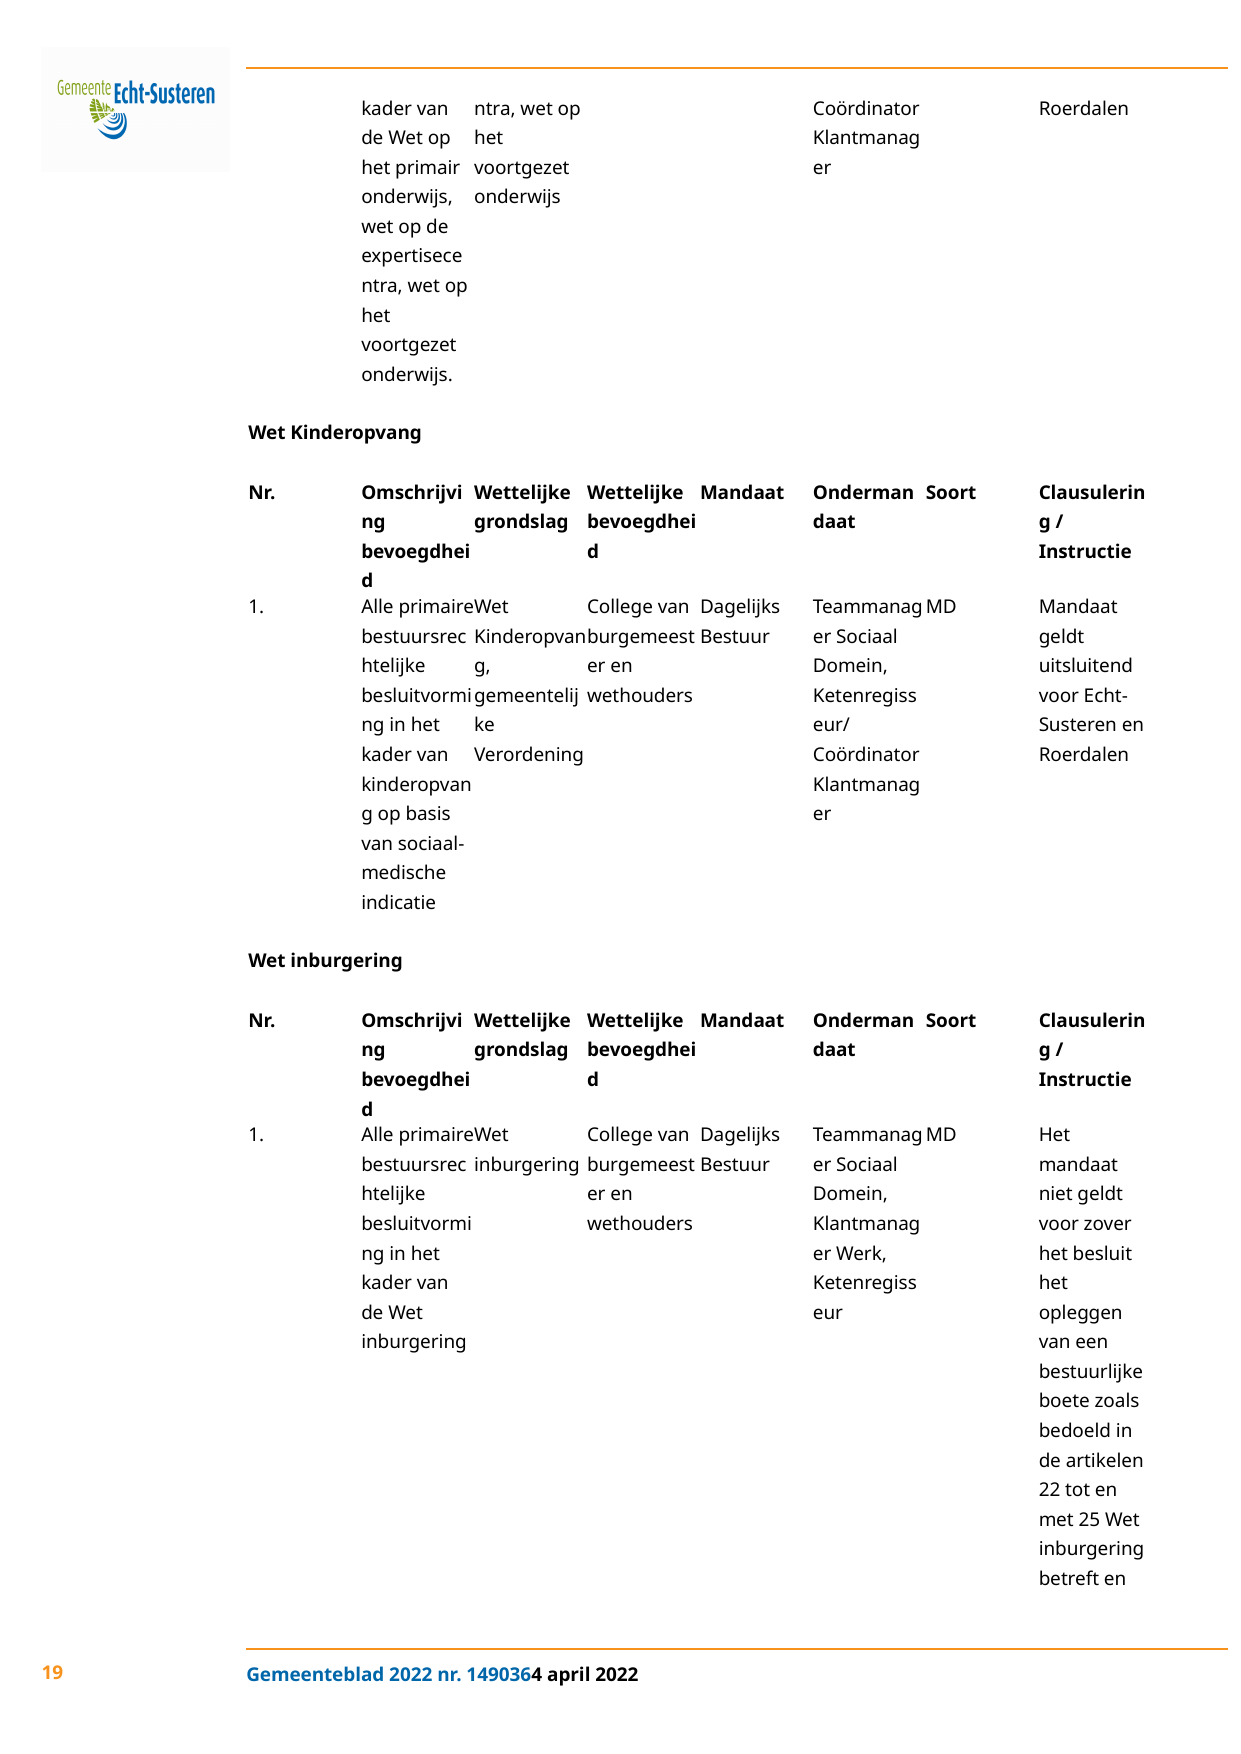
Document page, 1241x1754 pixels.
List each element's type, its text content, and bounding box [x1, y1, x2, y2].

table_cell 1. [248, 593, 361, 915]
table_cell Dagelijks Bestuur [700, 1121, 813, 1591]
table_cell MD [926, 593, 1038, 915]
table_header Mandaat [700, 1007, 813, 1121]
table_header Soort [926, 1007, 1038, 1121]
table_header Clausulering / Instructie [1039, 479, 1152, 593]
table_cell [700, 95, 813, 387]
table_header Wettelijke grondslag [474, 479, 587, 593]
table_cell Wet Kinderopvang, gemeentelijke Verordening [474, 593, 587, 915]
table_header Wettelijke bevoegdheid [587, 479, 700, 593]
table_cell Roerdalen [1039, 95, 1152, 387]
table_header Ondermandaat [813, 1007, 926, 1121]
table_header Clausulering / Instructie [1039, 1007, 1152, 1121]
table_cell Coördinator Klantmanager [813, 95, 926, 387]
table_header Omschrijving bevoegdheid [361, 479, 474, 593]
table_cell College van burgemeester en wethouders [587, 1121, 700, 1591]
table_cell Alle primaire bestuursrechtelijke besluitvorming in het kader van kinderopvang op basis van sociaal-medische indicatie [361, 593, 474, 915]
table_cell Mandaat geldt uitsluitend voor Echt-Susteren en Roerdalen [1039, 593, 1152, 915]
table_cell Teammanager Sociaal Domein, Klantmanager Werk, Ketenregisseur [813, 1121, 926, 1591]
table_header Wettelijke grondslag [474, 1007, 587, 1121]
text Wet inburgering [248, 948, 1152, 973]
table_header Wettelijke bevoegdheid [587, 1007, 700, 1121]
table_cell [587, 95, 700, 387]
table_cell College van burgemeester en wethouders [587, 593, 700, 915]
table_cell Alle primaire bestuursrechtelijke besluitvorming in het kader van de Wet inburgering [361, 1121, 474, 1591]
table_cell [926, 95, 1038, 387]
table_header Mandaat [700, 479, 813, 593]
table_cell [248, 95, 361, 387]
text Wet Kinderopvang [248, 419, 1152, 445]
table_header Soort [926, 479, 1038, 593]
table_header Omschrijving bevoegdheid [361, 1007, 474, 1121]
table_cell Het mandaat niet geldt voor zover het besluit het opleggen van een bestuurlijke boete zoals bedoeld in de artikelen 22 tot en met 25 Wet inburgering betreft en [1039, 1121, 1152, 1591]
table_cell Dagelijks Bestuur [700, 593, 813, 915]
picture [41, 47, 231, 172]
table_header Nr. [248, 1007, 361, 1121]
table_cell ntra, wet op het voortgezet onderwijs [474, 95, 587, 387]
table_cell Wet inburgering [474, 1121, 587, 1591]
table_cell kader van de Wet op het primair onderwijs, wet op de expertisecentra, wet op het voortgezet onderwijs. [361, 95, 474, 387]
table_cell MD [926, 1121, 1038, 1591]
table_header Ondermandaat [813, 479, 926, 593]
table_header Nr. [248, 479, 361, 593]
table_cell 1. [248, 1121, 361, 1591]
table_cell Teammanager Sociaal Domein, Ketenregisseur/ Coördinator Klantmanager [813, 593, 926, 915]
